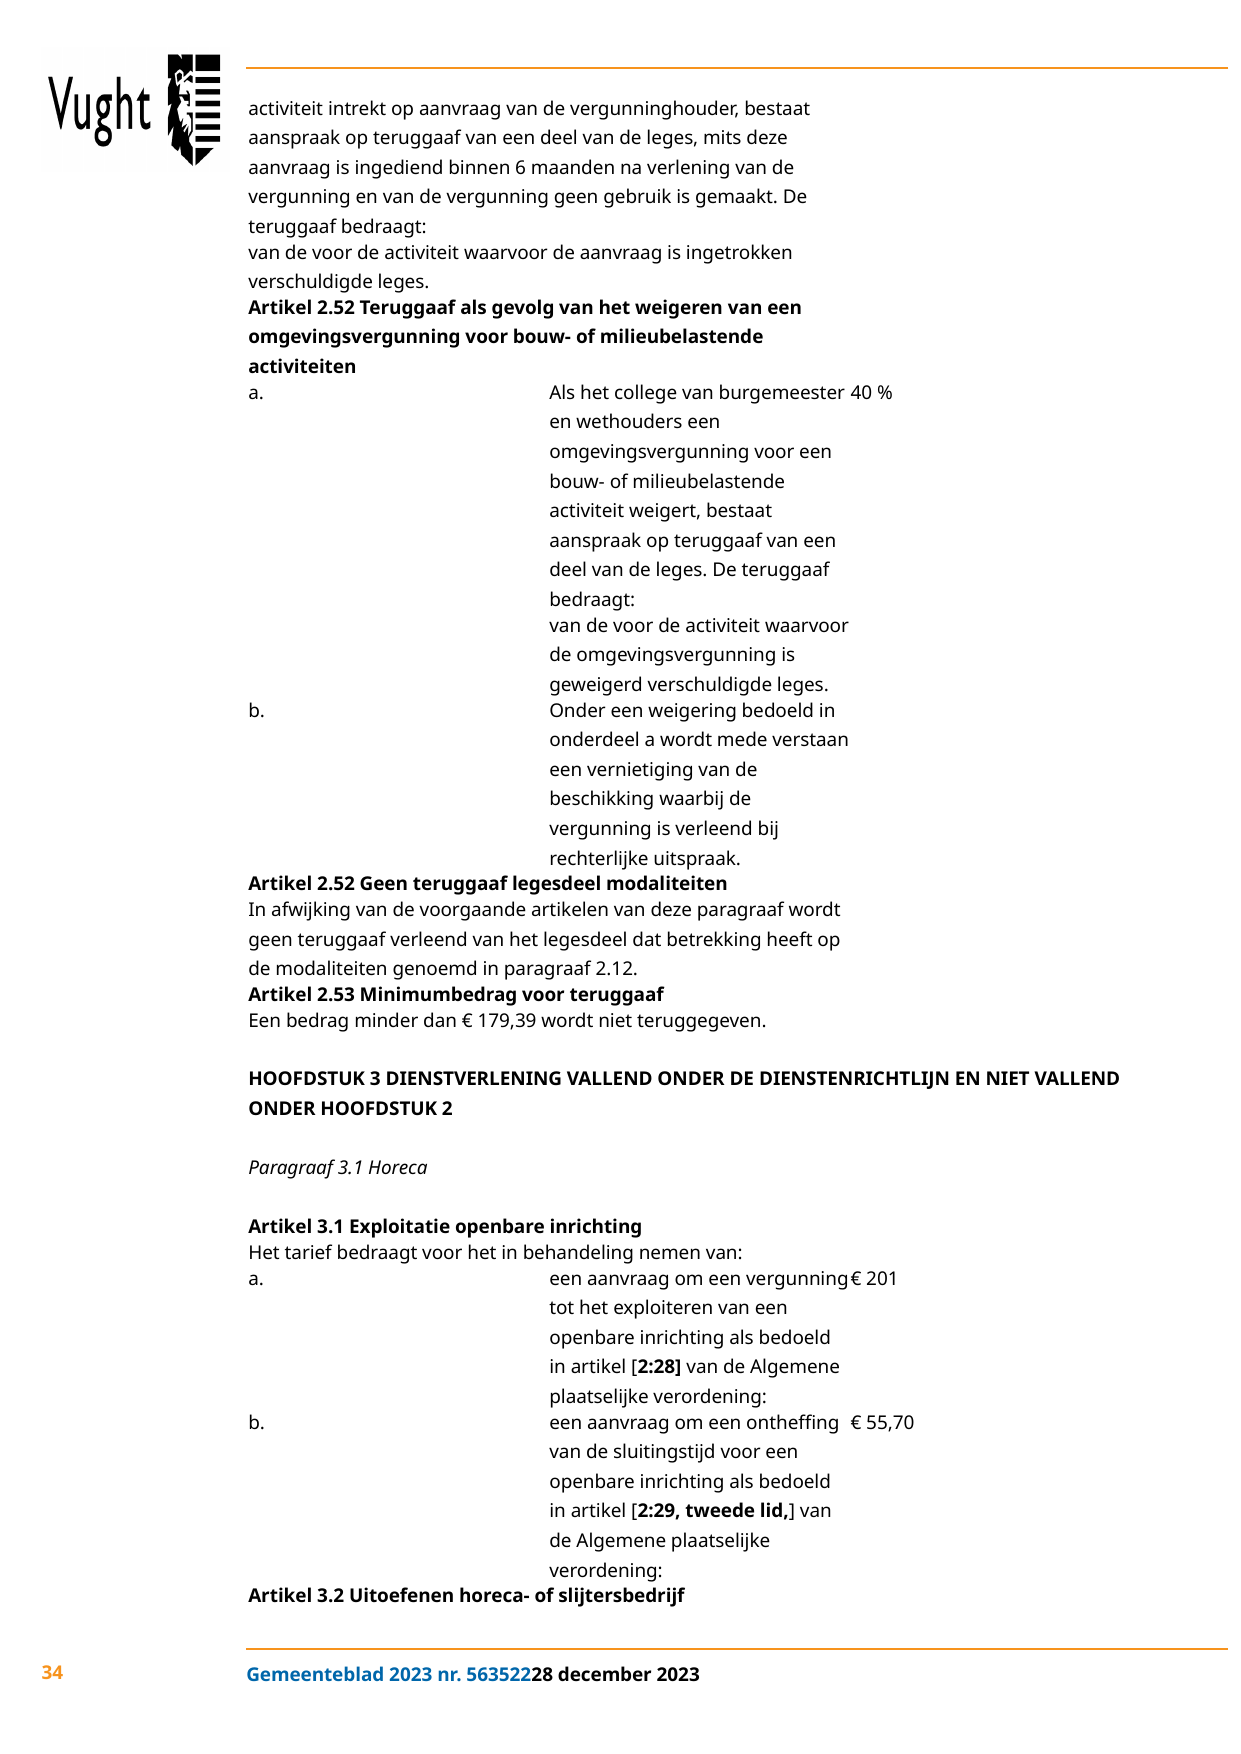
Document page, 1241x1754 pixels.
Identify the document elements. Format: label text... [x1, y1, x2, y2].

table_cell b. [248, 1409, 549, 1582]
table_cell Als het college van burgemeester en wethouders een omgevingsvergunning voor een bouw- of milieubelastende activiteit weigert, bestaat aanspraak op teruggaaf van een deel van de leges. De teruggaaf bedraagt: [549, 379, 850, 612]
table_cell Een bedrag minder dan € 179,39 wordt niet teruggegeven. [248, 1007, 850, 1032]
table_cell [850, 612, 1152, 697]
table_cell activiteit intrekt op aanvraag van de vergunninghouder, bestaat aanspraak op teruggaaf van een deel van de leges, mits deze aanvraag is ingediend binnen 6 maanden na verlening van de vergunning en van de vergunning geen gebruik is gemaakt. De teruggaaf bedraagt: [248, 95, 850, 239]
text HOOFDSTUK 3 DIENSTVERLENING VALLEND ONDER DE DIENSTENRICHTLIJN EN NIET VALLEND ONDER HOOFDSTUK 2 [248, 1065, 1152, 1121]
table_cell Het tarief bedraagt voor het in behandeling nemen van: [248, 1239, 850, 1265]
table_cell van de voor de activiteit waarvoor de aanvraag is ingetrokken verschuldigde leges. [248, 239, 850, 294]
table_cell € 55,70 [850, 1409, 1152, 1582]
table_cell [850, 1007, 1152, 1032]
table_cell [850, 896, 1152, 981]
table_header [850, 1213, 1152, 1239]
table_cell een aanvraag om een ontheffing van de sluitingstijd voor een openbare inrichting als bedoeld in artikel [2:29, tweede lid,] van de Algemene plaatselijke verordening: [549, 1409, 850, 1582]
table_cell [850, 95, 1152, 239]
table_header Artikel 3.1 Exploitatie openbare inrichting [248, 1213, 850, 1239]
table_cell Artikel 2.52 Geen teruggaaf legesdeel modaliteiten [248, 870, 850, 896]
table_cell Artikel 2.52 Teruggaaf als gevolg van het weigeren van een omgevingsvergunning voor bouw- of milieubelastende activiteiten [248, 294, 850, 379]
table_cell 40 % [850, 379, 1152, 612]
table_cell In afwijking van de voorgaande artikelen van deze paragraaf wordt geen teruggaaf verleend van het legesdeel dat betrekking heeft op de modaliteiten genoemd in paragraaf 2.12. [248, 896, 850, 981]
table_cell a. [248, 379, 549, 697]
table_cell [850, 294, 1152, 379]
text Paragraaf 3.1 Horeca [248, 1154, 1152, 1180]
table_cell [850, 1239, 1152, 1265]
table_cell [850, 1583, 1152, 1608]
picture [41, 47, 231, 172]
table_cell € 201 [850, 1265, 1152, 1409]
table_cell van de voor de activiteit waarvoor de omgevingsvergunning is geweigerd verschuldigde leges. [549, 612, 850, 697]
table_cell [850, 697, 1152, 870]
table_cell Artikel 2.53 Minimumbedrag voor teruggaaf [248, 981, 850, 1007]
table_cell [850, 239, 1152, 294]
table_cell [850, 870, 1152, 896]
table_cell [850, 981, 1152, 1007]
table_cell Onder een weigering bedoeld in onderdeel a wordt mede verstaan een vernietiging van de beschikking waarbij de vergunning is verleend bij rechterlijke uitspraak. [549, 697, 850, 870]
table_cell b. [248, 697, 549, 870]
table_cell a. [248, 1265, 549, 1409]
table_cell een aanvraag om een vergunning tot het exploiteren van een openbare inrichting als bedoeld in artikel [2:28] van de Algemene plaatselijke verordening: [549, 1265, 850, 1409]
table_cell Artikel 3.2 Uitoefenen horeca- of slijtersbedrijf [248, 1583, 850, 1608]
